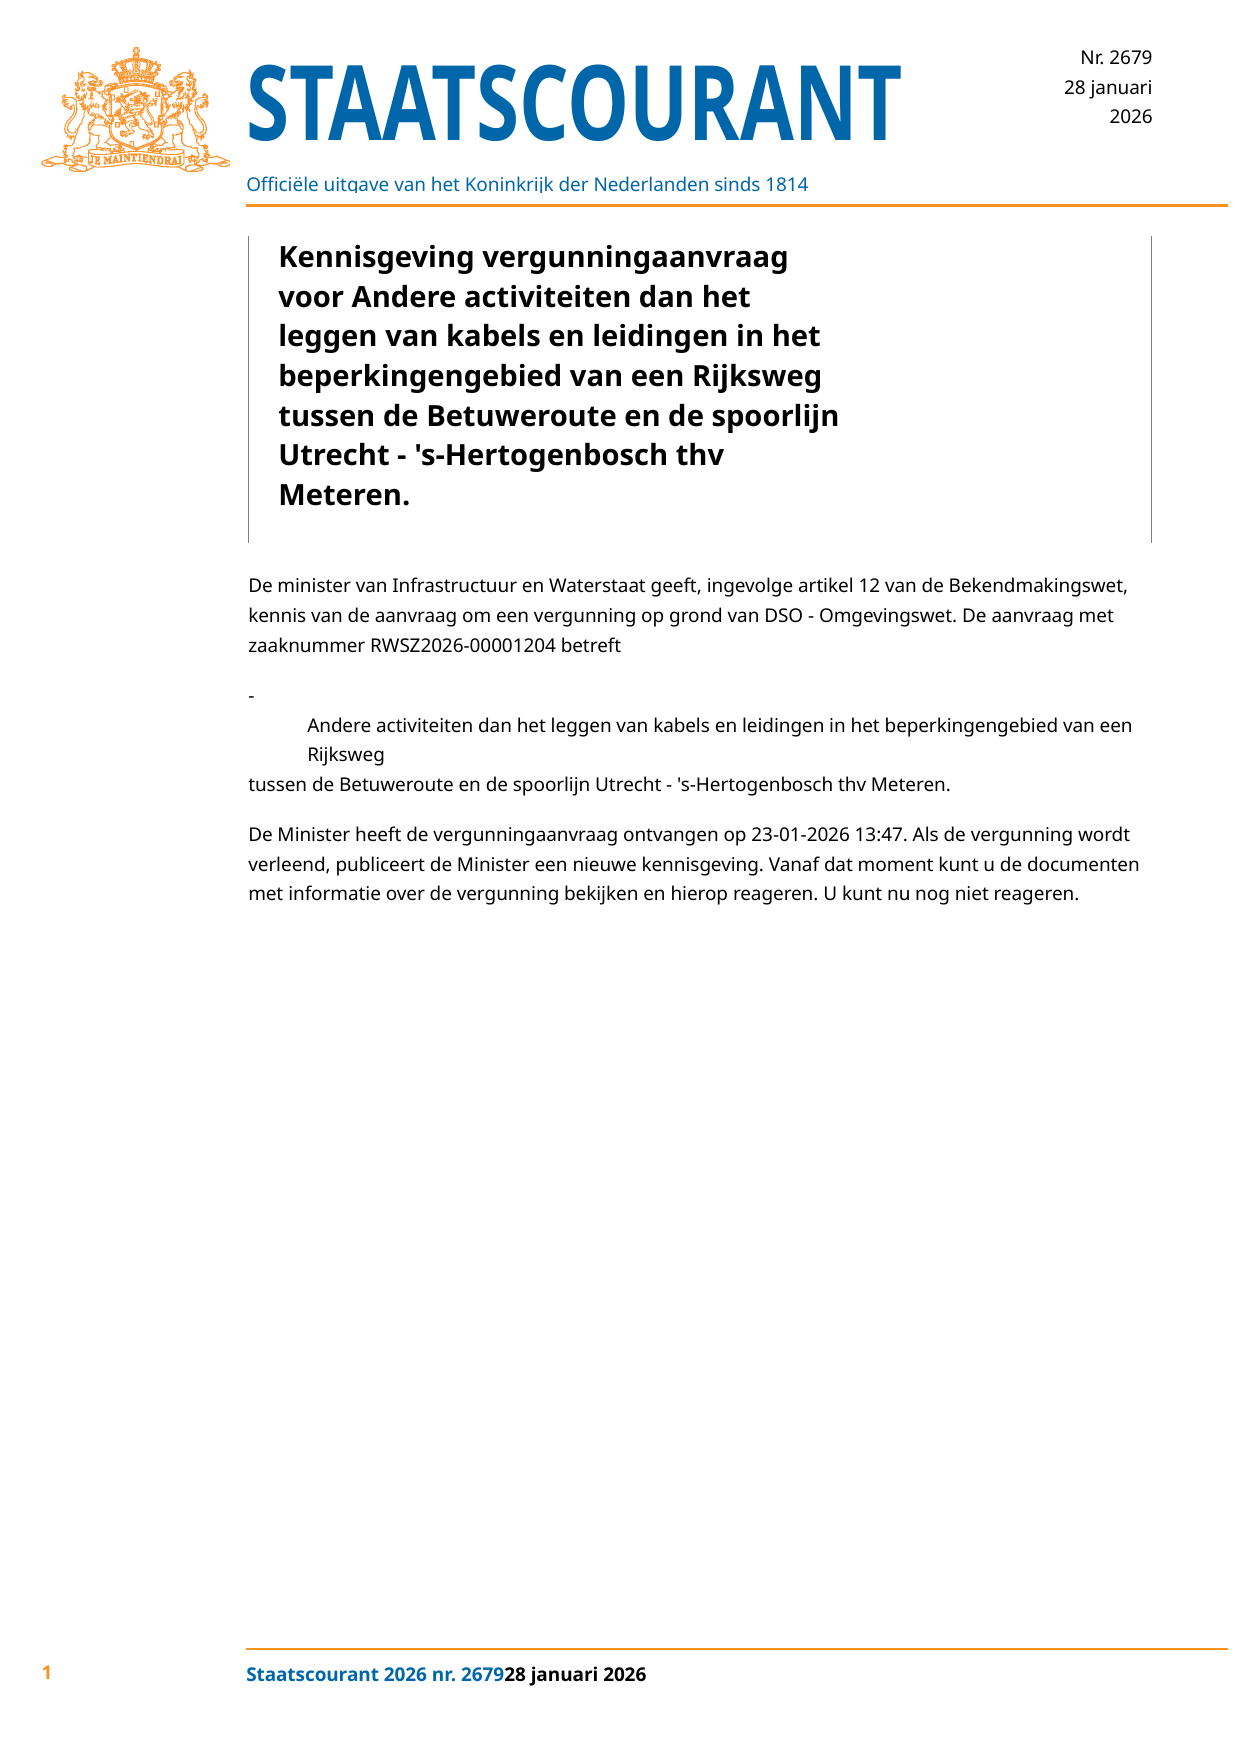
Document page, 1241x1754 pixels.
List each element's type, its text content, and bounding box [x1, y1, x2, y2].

text tussen de Betuweroute en de spoorlijn Utrecht - 's-Hertogenbosch thv Meteren. [248, 771, 1152, 797]
table_header [850, 236, 912, 413]
table_header [850, 414, 1151, 543]
table_header Kennisgeving vergunningaanvraag voor Andere activiteiten dan het leggen van kabels en leidingen in het beperkingengebied van een Rijksweg tussen de Betuweroute en de spoorlijn Utrecht - 's-Hertogenbosch thv Meteren. [249, 236, 850, 543]
text De minister van Infrastructuur en Waterstaat geeft, ingevolge artikel 12 van de Bekendmakingswet, kennis van de aanvraag om een vergunning op grond van DSO - Omgevingswet. De aanvraag met zaaknummer RWSZ2026-00001204 betreft [248, 573, 1152, 658]
text De Minister heeft de vergunningaanvraag ontvangen op 23-01-2026 13:47. Als de vergunning wordt verleend, publiceert de Minister een nieuwe kennisgeving. Vanaf dat moment kunt u de documenten met informatie over de vergunning bekijken en hierop reageren. U kunt nu nog niet reageren. [248, 821, 1152, 906]
picture [41, 47, 231, 172]
list Andere activiteiten dan het leggen van kabels en leidingen in het beperkingengebied van een Rijksweg [248, 712, 1152, 767]
table_header [1090, 236, 1151, 413]
picture [912, 236, 1090, 414]
